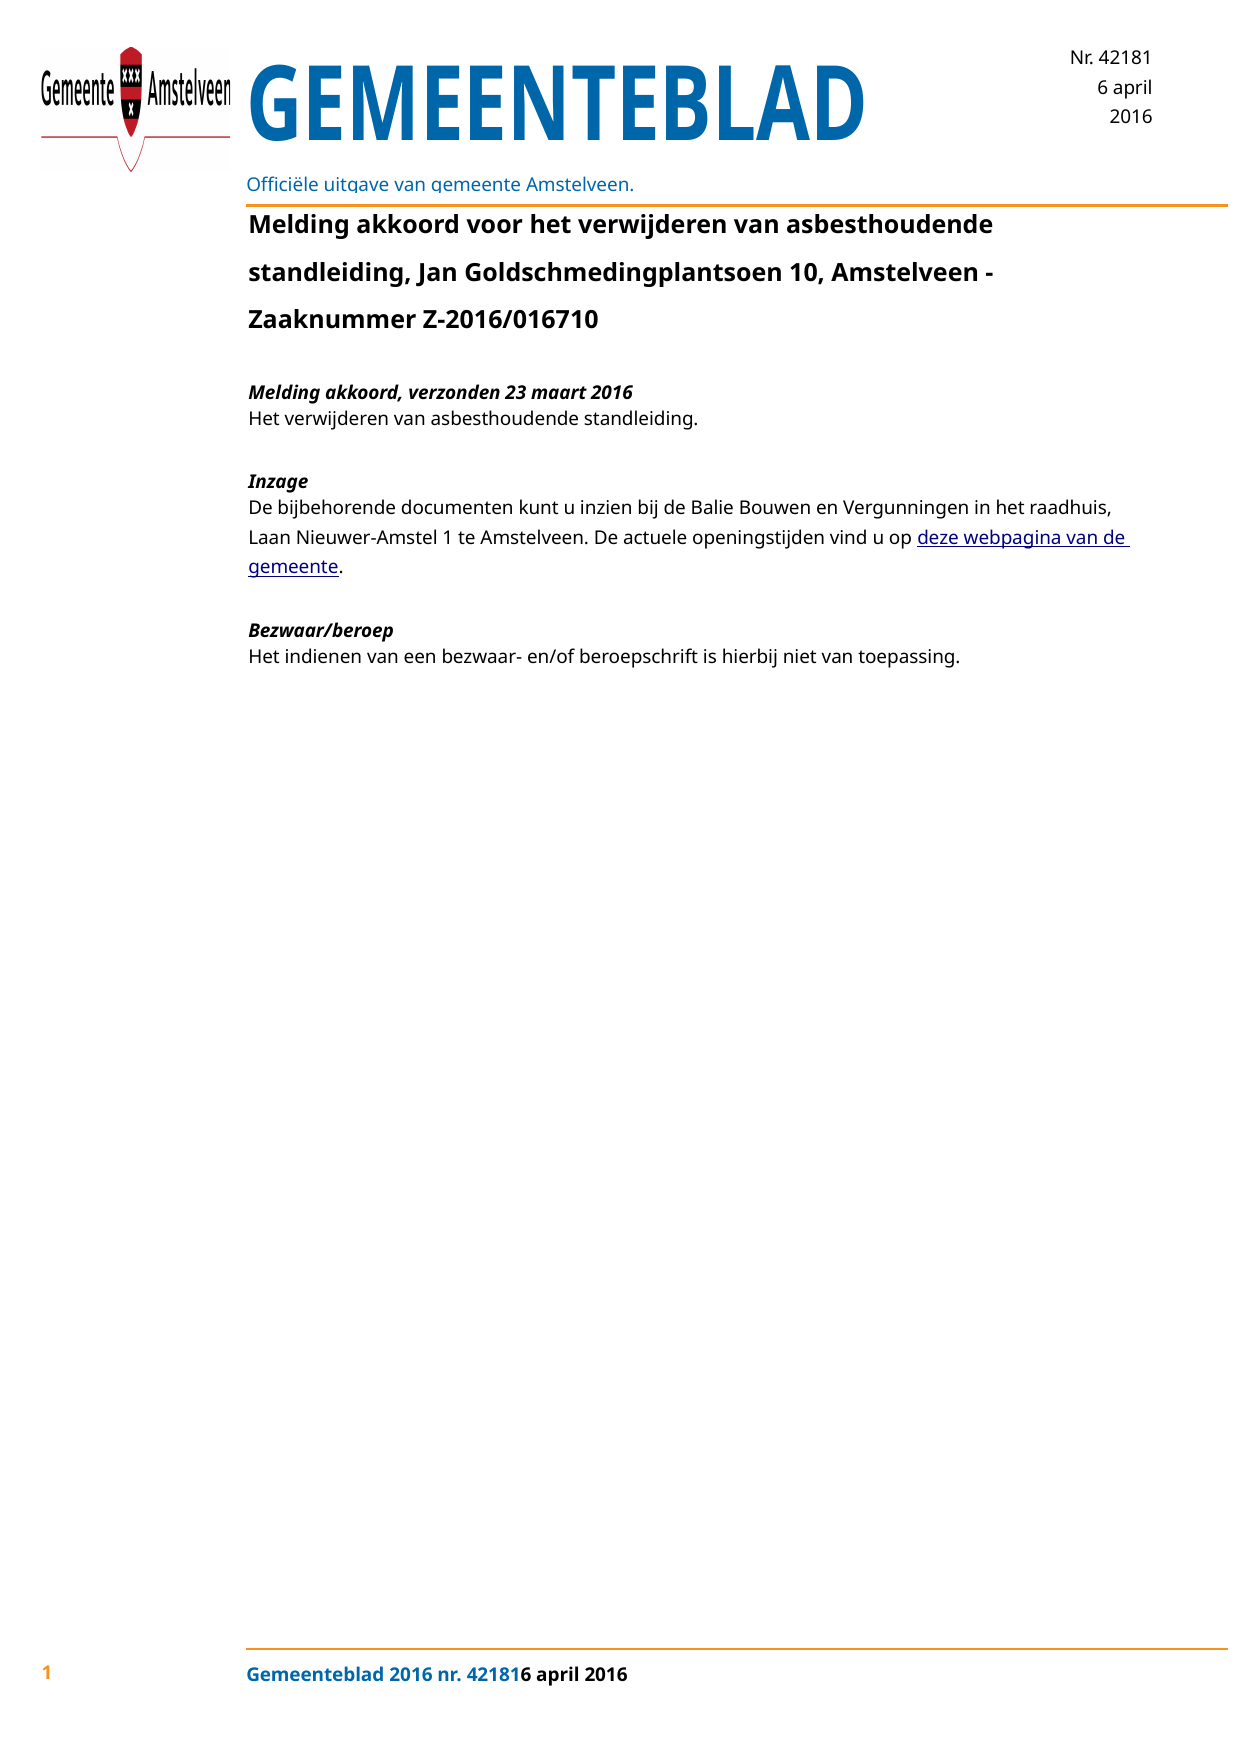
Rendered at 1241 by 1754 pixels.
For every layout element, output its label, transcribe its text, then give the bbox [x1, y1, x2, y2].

text De bijbehorende documenten kunt u inzien bij de Balie Bouwen en Vergunningen in het raadhuis, Laan Nieuwer-Amstel 1 te Amstelveen. De actuele openingstijden vind u op deze webpagina van de gemeente. [248, 494, 1152, 579]
picture [41, 47, 231, 172]
text Melding akkoord, verzonden 23 maart 2016 [248, 379, 1152, 405]
text Bezwaar/beroep [248, 618, 1152, 643]
text Het indienen van een bezwaar- en/of beroepschrift is hierbij niet van toepassing. [248, 643, 1152, 669]
text Inzage [248, 469, 1152, 494]
text Het verwijderen van asbesthoudende standleiding. [248, 405, 1152, 431]
text Melding akkoord voor het verwijderen van asbesthoudende standleiding, Jan Goldschmedingplantsoen 10, Amstelveen - Zaaknummer Z-2016/016710 [248, 207, 1152, 336]
